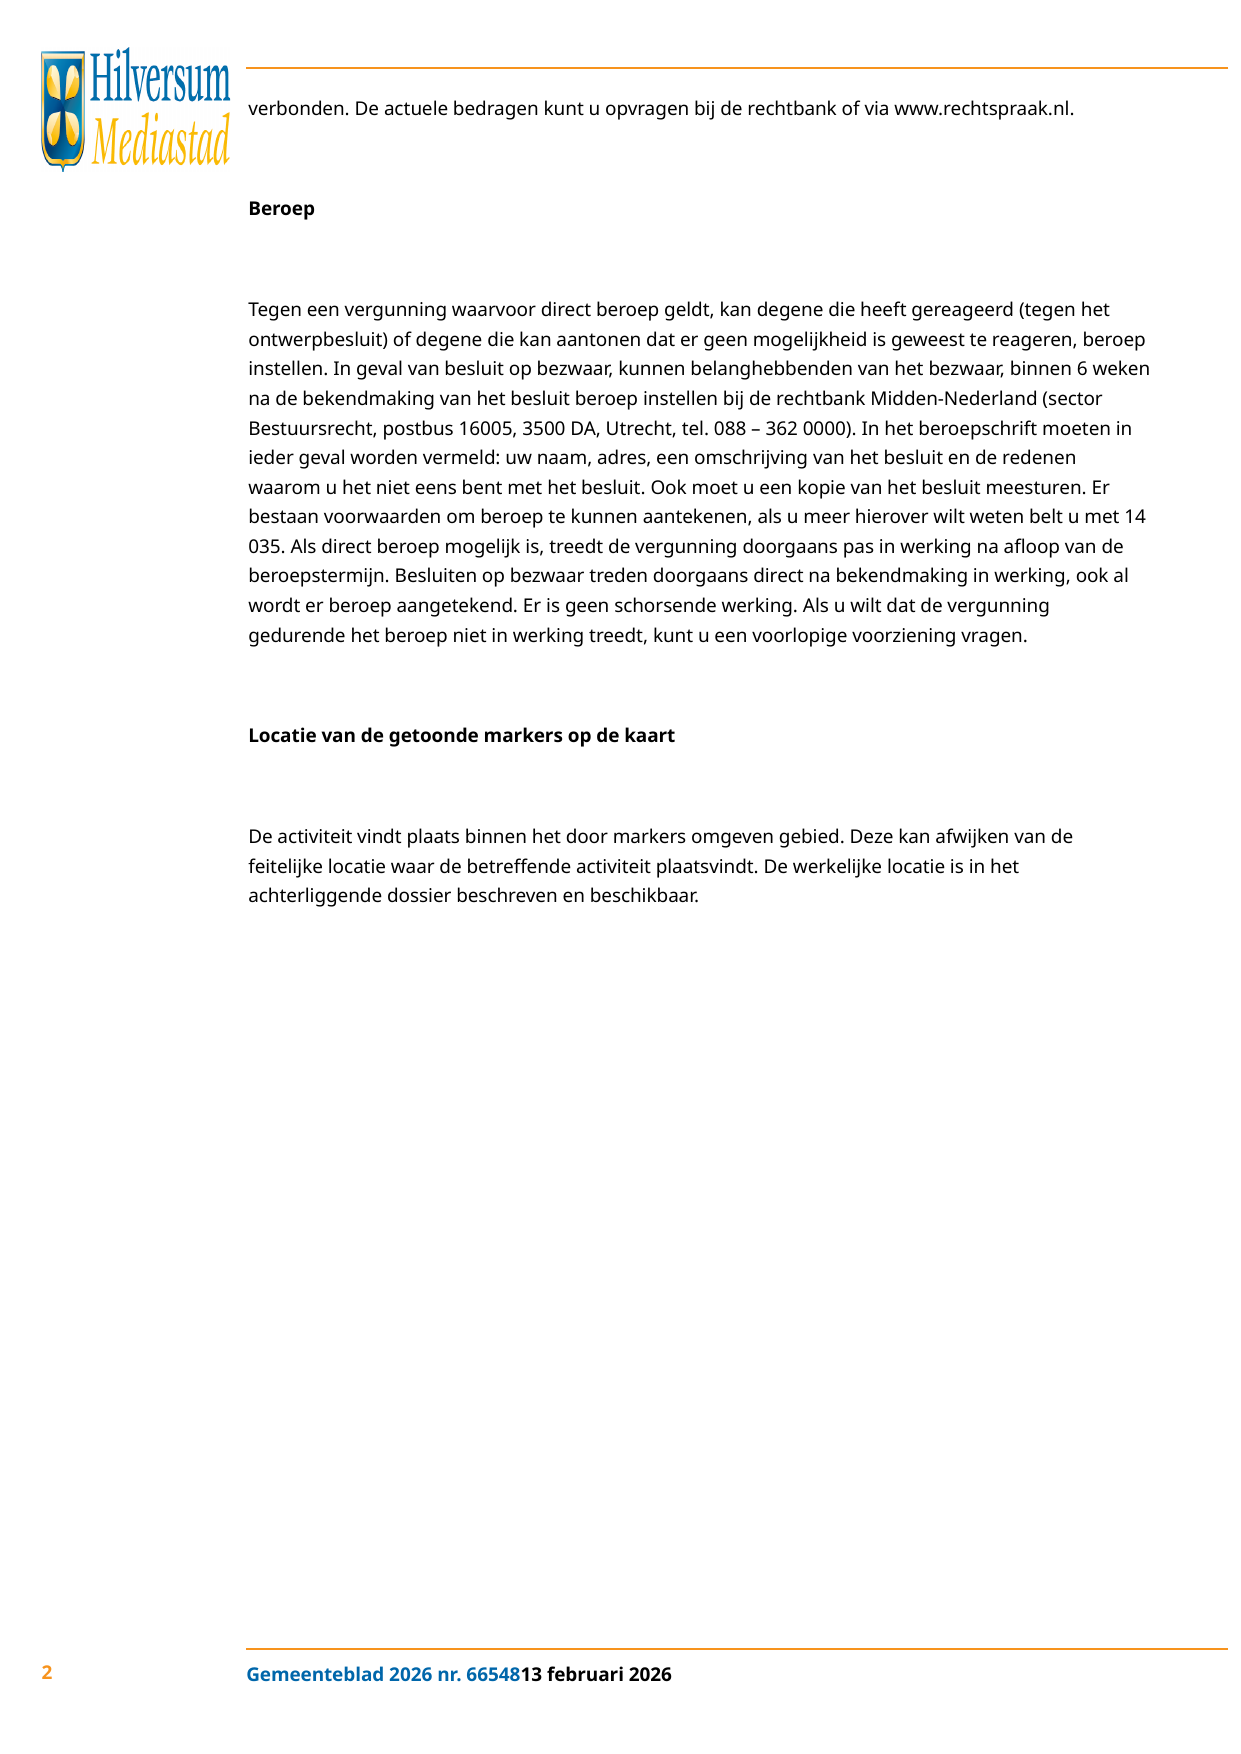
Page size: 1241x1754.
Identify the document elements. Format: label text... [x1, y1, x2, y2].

text verbonden. De actuele bedragen kunt u opvragen bij de rechtbank of via www.rechtspraak.nl. [248, 95, 1152, 121]
text De activiteit vindt plaats binnen het door markers omgeven gebied. Deze kan afwijken van de feitelijke locatie waar de betreffende activiteit plaatsvindt. De werkelijke locatie is in het achterliggende dossier beschreven en beschikbaar. [248, 823, 1152, 908]
picture [41, 47, 231, 172]
text Beroep [248, 196, 1152, 221]
text Tegen een vergunning waarvoor direct beroep geldt, kan degene die heeft gereageerd (tegen het ontwerpbesluit) of degene die kan aantonen dat er geen mogelijkheid is geweest te reageren, beroep instellen. In geval van besluit op bezwaar, kunnen belanghebbenden van het bezwaar, binnen 6 weken na de bekendmaking van het besluit beroep instellen bij de rechtbank Midden-Nederland (sector Bestuursrecht, postbus 16005, 3500 DA, Utrecht, tel. 088 – 362 0000). In het beroepschrift moeten in ieder geval worden vermeld: uw naam, adres, een omschrijving van het besluit en de redenen waarom u het niet eens bent met het besluit. Ook moet u een kopie van het besluit meesturen. Er bestaan voorwaarden om beroep te kunnen aantekenen, als u meer hierover wilt weten belt u met 14 035. Als direct beroep mogelijk is, treedt de vergunning doorgaans pas in werking na afloop van de beroepstermijn. Besluiten op bezwaar treden doorgaans direct na bekendmaking in werking, ook al wordt er beroep aangetekend. Er is geen schorsende werking. Als u wilt dat de vergunning gedurende het beroep niet in werking treedt, kunt u een voorlopige voorziening vragen. [248, 296, 1152, 648]
text Locatie van de getoonde markers op de kaart [248, 723, 1152, 748]
